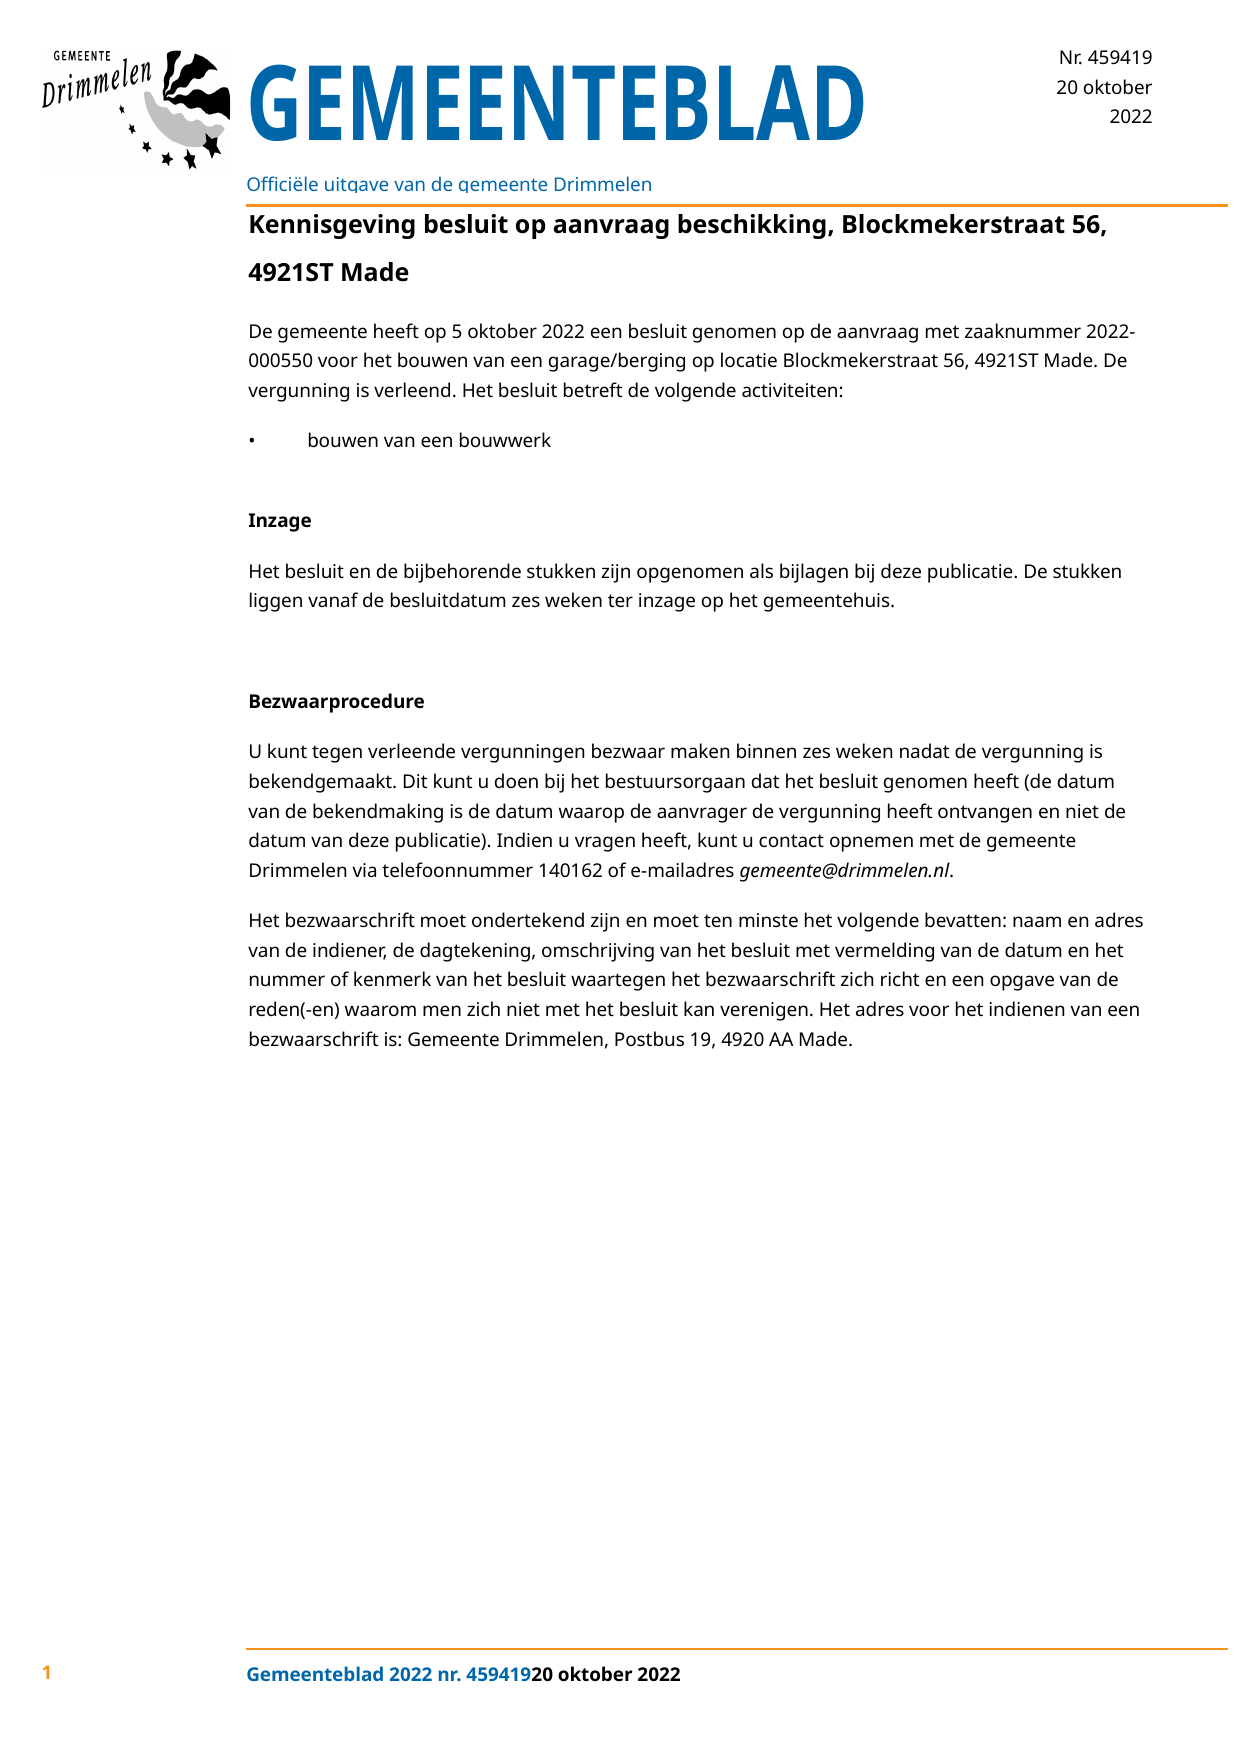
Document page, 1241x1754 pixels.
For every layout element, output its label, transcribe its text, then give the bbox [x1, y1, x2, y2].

text Het bezwaarschrift moet ondertekend zijn en moet ten minste het volgende bevatten: naam en adres van de indiener, de dagtekening, omschrijving van het besluit met vermelding van de datum en het nummer of kenmerk van het besluit waartegen het bezwaarschrift zich richt en een opgave van de reden(-en) waarom men zich niet met het besluit kan verenigen. Het adres voor het indienen van een bezwaarschrift is: Gemeente Drimmelen, Postbus 19, 4920 AA Made. [248, 907, 1152, 1052]
text Kennisgeving besluit op aanvraag beschikking, Blockmekerstraat 56, 4921ST Made [248, 207, 1152, 288]
text Het besluit en de bijbehorende stukken zijn opgenomen als bijlagen bij deze publicatie. De stukken liggen vanaf de besluitdatum zes weken ter inzage op het gemeentehuis. [248, 558, 1152, 613]
list bouwen van een bouwwerk [248, 427, 1152, 453]
picture [41, 47, 231, 172]
text U kunt tegen verleende vergunningen bezwaar maken binnen zes weken nadat de vergunning is bekendgemaakt. Dit kunt u doen bij het bestuursorgaan dat het besluit genomen heeft (de datum van de bekendmaking is de datum waarop de aanvrager de vergunning heeft ontvangen en niet de datum van deze publicatie). Indien u vragen heeft, kunt u contact opnemen met de gemeente Drimmelen via telefoonnummer 140162 of e-mailadres gemeente@drimmelen.nl. [248, 739, 1152, 883]
text Inzage [248, 507, 1152, 533]
text De gemeente heeft op 5 oktober 2022 een besluit genomen op de aanvraag met zaaknummer 2022-000550 voor het bouwen van een garage/berging op locatie Blockmekerstraat 56, 4921ST Made. De vergunning is verleend. Het besluit betreft de volgende activiteiten: [248, 318, 1152, 403]
text Bezwaarprocedure [248, 688, 1152, 714]
